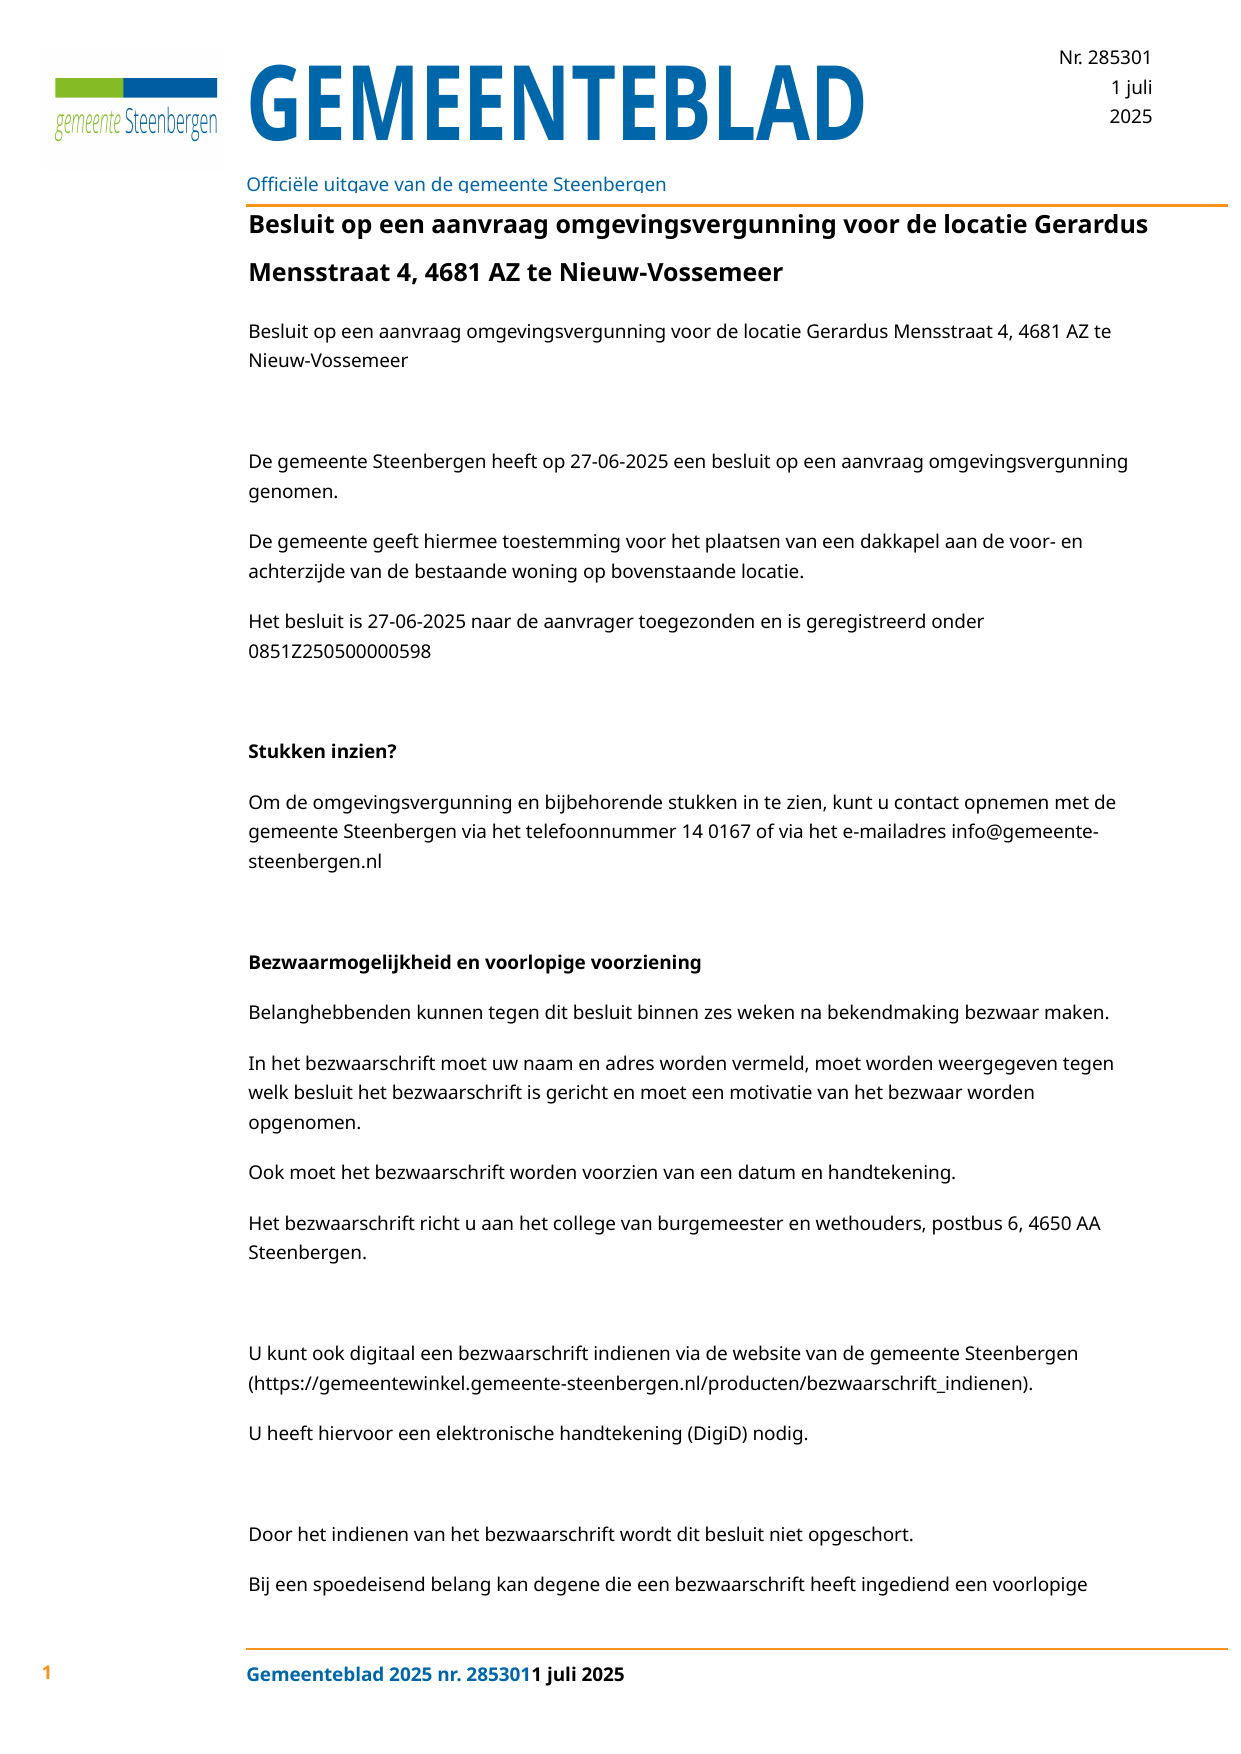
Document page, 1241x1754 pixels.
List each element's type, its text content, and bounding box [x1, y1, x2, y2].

text Om de omgevingsvergunning en bijbehorende stukken in te zien, kunt u contact opnemen met de gemeente Steenbergen via het telefoonnummer 14 0167 of via het e-mailadres info@gemeente-steenbergen.nl [248, 789, 1152, 874]
text Het bezwaarschrift richt u aan het college van burgemeester en wethouders, postbus 6, 4650 AA Steenbergen. [248, 1210, 1152, 1265]
text Bij een spoedeisend belang kan degene die een bezwaarschrift heeft ingediend een voorlopige [248, 1572, 1152, 1597]
text Ook moet het bezwaarschrift worden voorzien van een datum en handtekening. [248, 1159, 1152, 1185]
text Besluit op een aanvraag omgevingsvergunning voor de locatie Gerardus Mensstraat 4, 4681 AZ te Nieuw-Vossemeer [248, 207, 1152, 288]
text Door het indienen van het bezwaarschrift wordt dit besluit niet opgeschort. [248, 1521, 1152, 1547]
text Het besluit is 27-06-2025 naar de aanvrager toegezonden en is geregistreerd onder 0851Z250500000598 [248, 608, 1152, 664]
text Stukken inzien? [248, 739, 1152, 764]
text In het bezwaarschrift moet uw naam en adres worden vermeld, moet worden weergegeven tegen welk besluit het bezwaarschrift is gericht en moet een motivatie van het bezwaar worden opgenomen. [248, 1050, 1152, 1135]
text Bezwaarmogelijkheid en voorlopige voorziening [248, 949, 1152, 975]
text De gemeente Steenbergen heeft op 27-06-2025 een besluit op een aanvraag omgevingsvergunning genomen. [248, 448, 1152, 504]
text De gemeente geeft hiermee toestemming voor het plaatsen van een dakkapel aan de voor- en achterzijde van de bestaande woning op bovenstaande locatie. [248, 528, 1152, 584]
picture [41, 47, 231, 172]
text U kunt ook digitaal een bezwaarschrift indienen via de website van de gemeente Steenbergen (https://gemeentewinkel.gemeente-steenbergen.nl/producten/bezwaarschrift_indienen). [248, 1340, 1152, 1396]
text U heeft hiervoor een elektronische handtekening (DigiD) nodig. [248, 1420, 1152, 1446]
text Belanghebbenden kunnen tegen dit besluit binnen zes weken na bekendmaking bezwaar maken. [248, 999, 1152, 1025]
text Besluit op een aanvraag omgevingsvergunning voor de locatie Gerardus Mensstraat 4, 4681 AZ te Nieuw-Vossemeer [248, 318, 1152, 373]
